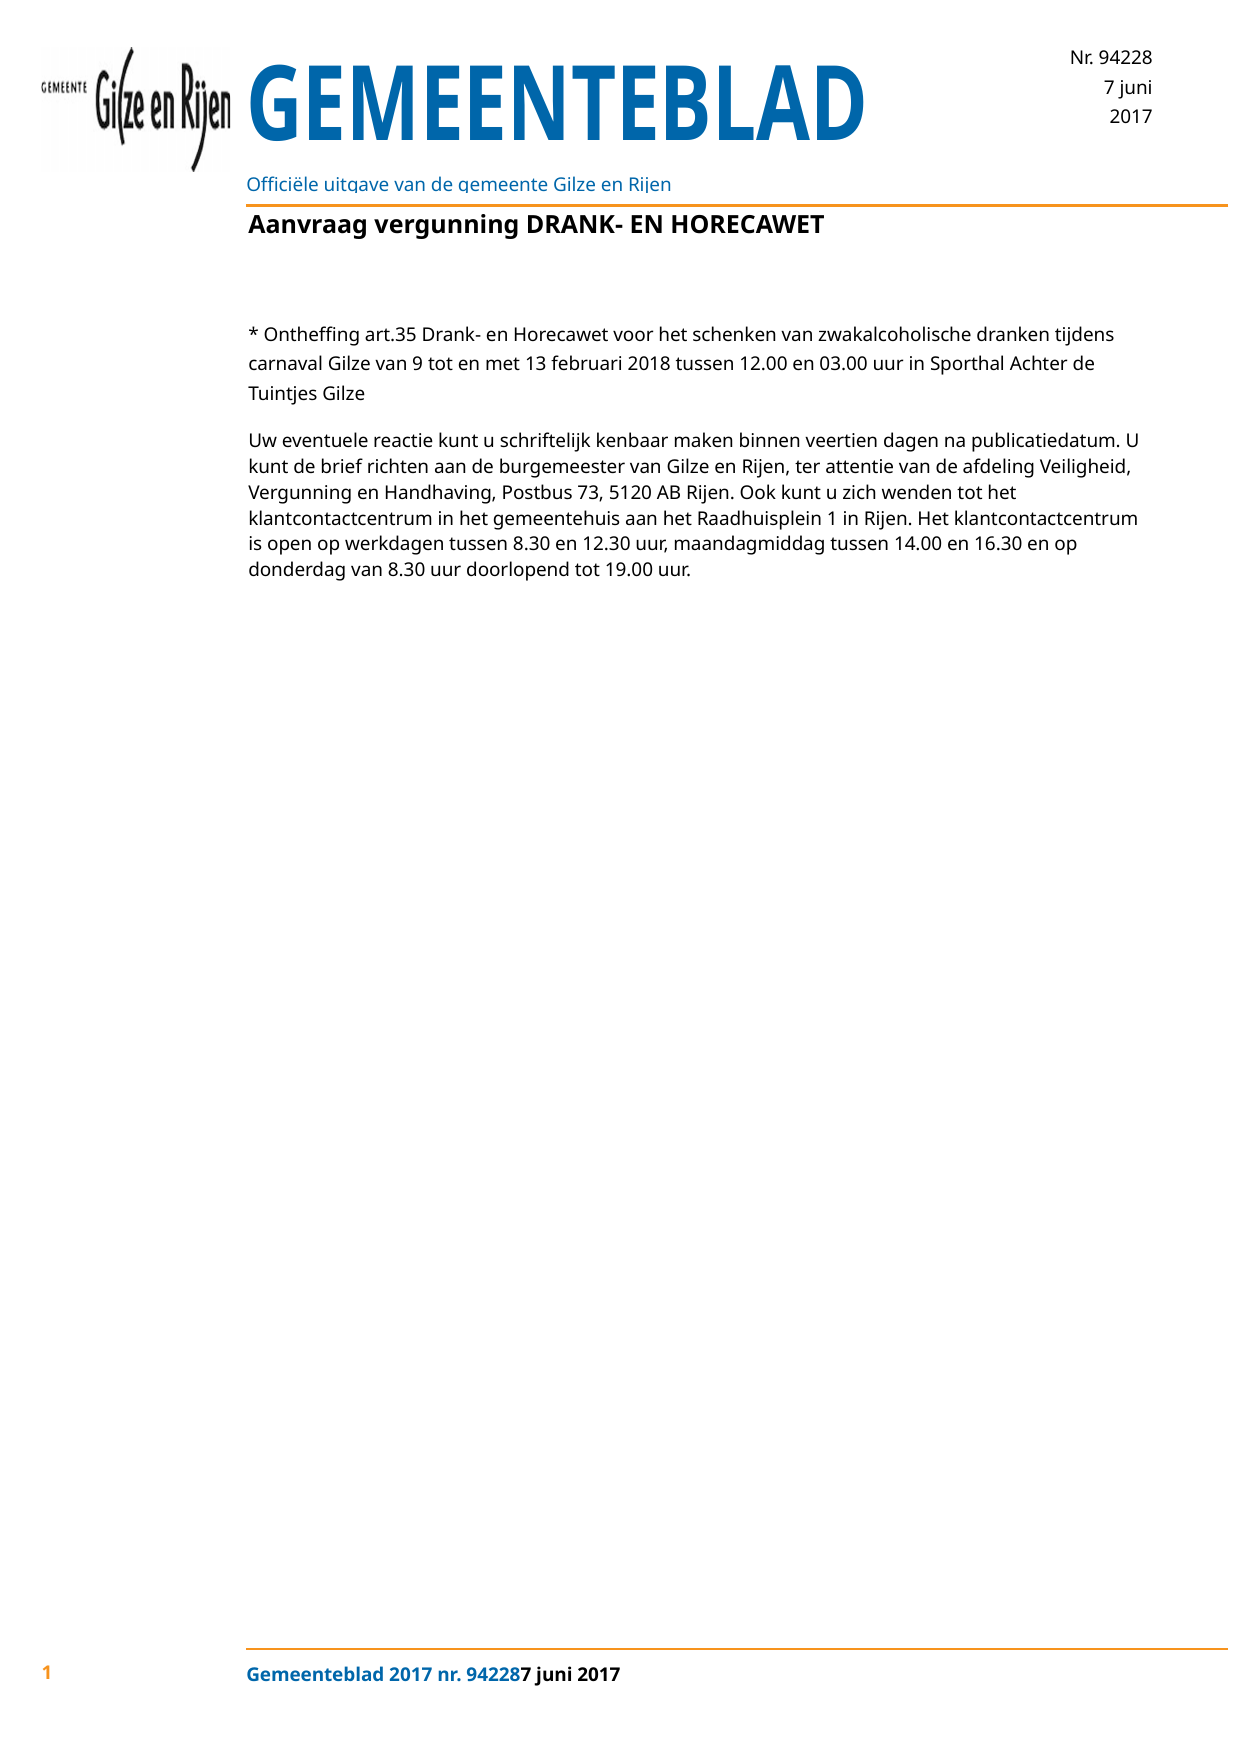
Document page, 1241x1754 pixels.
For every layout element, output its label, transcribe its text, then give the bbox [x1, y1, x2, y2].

text Aanvraag vergunning DRANK- EN HORECAWET [248, 207, 1152, 241]
text Uw eventuele reactie kunt u schriftelijk kenbaar maken binnen veertien dagen na publicatiedatum. U kunt de brief richten aan de burgemeester van Gilze en Rijen, ter attentie van de afdeling Veiligheid, Vergunning en Handhaving, Postbus 73, 5120 AB Rijen. Ook kunt u zich wenden tot het klantcontactcentrum in het gemeentehuis aan het Raadhuisplein 1 in Rijen. Het klantcontactcentrum is open op werkdagen tussen 8.30 en 12.30 uur, maandagmiddag tussen 14.00 en 16.30 en op donderdag van 8.30 uur doorlopend tot 19.00 uur. [248, 428, 1152, 582]
text * Ontheffing art.35 Drank- en Horecawet voor het schenken van zwakalcoholische dranken tijdens carnaval Gilze van 9 tot en met 13 februari 2018 tussen 12.00 en 03.00 uur in Sporthal Achter de Tuintjes Gilze [248, 321, 1152, 406]
picture [41, 47, 231, 172]
